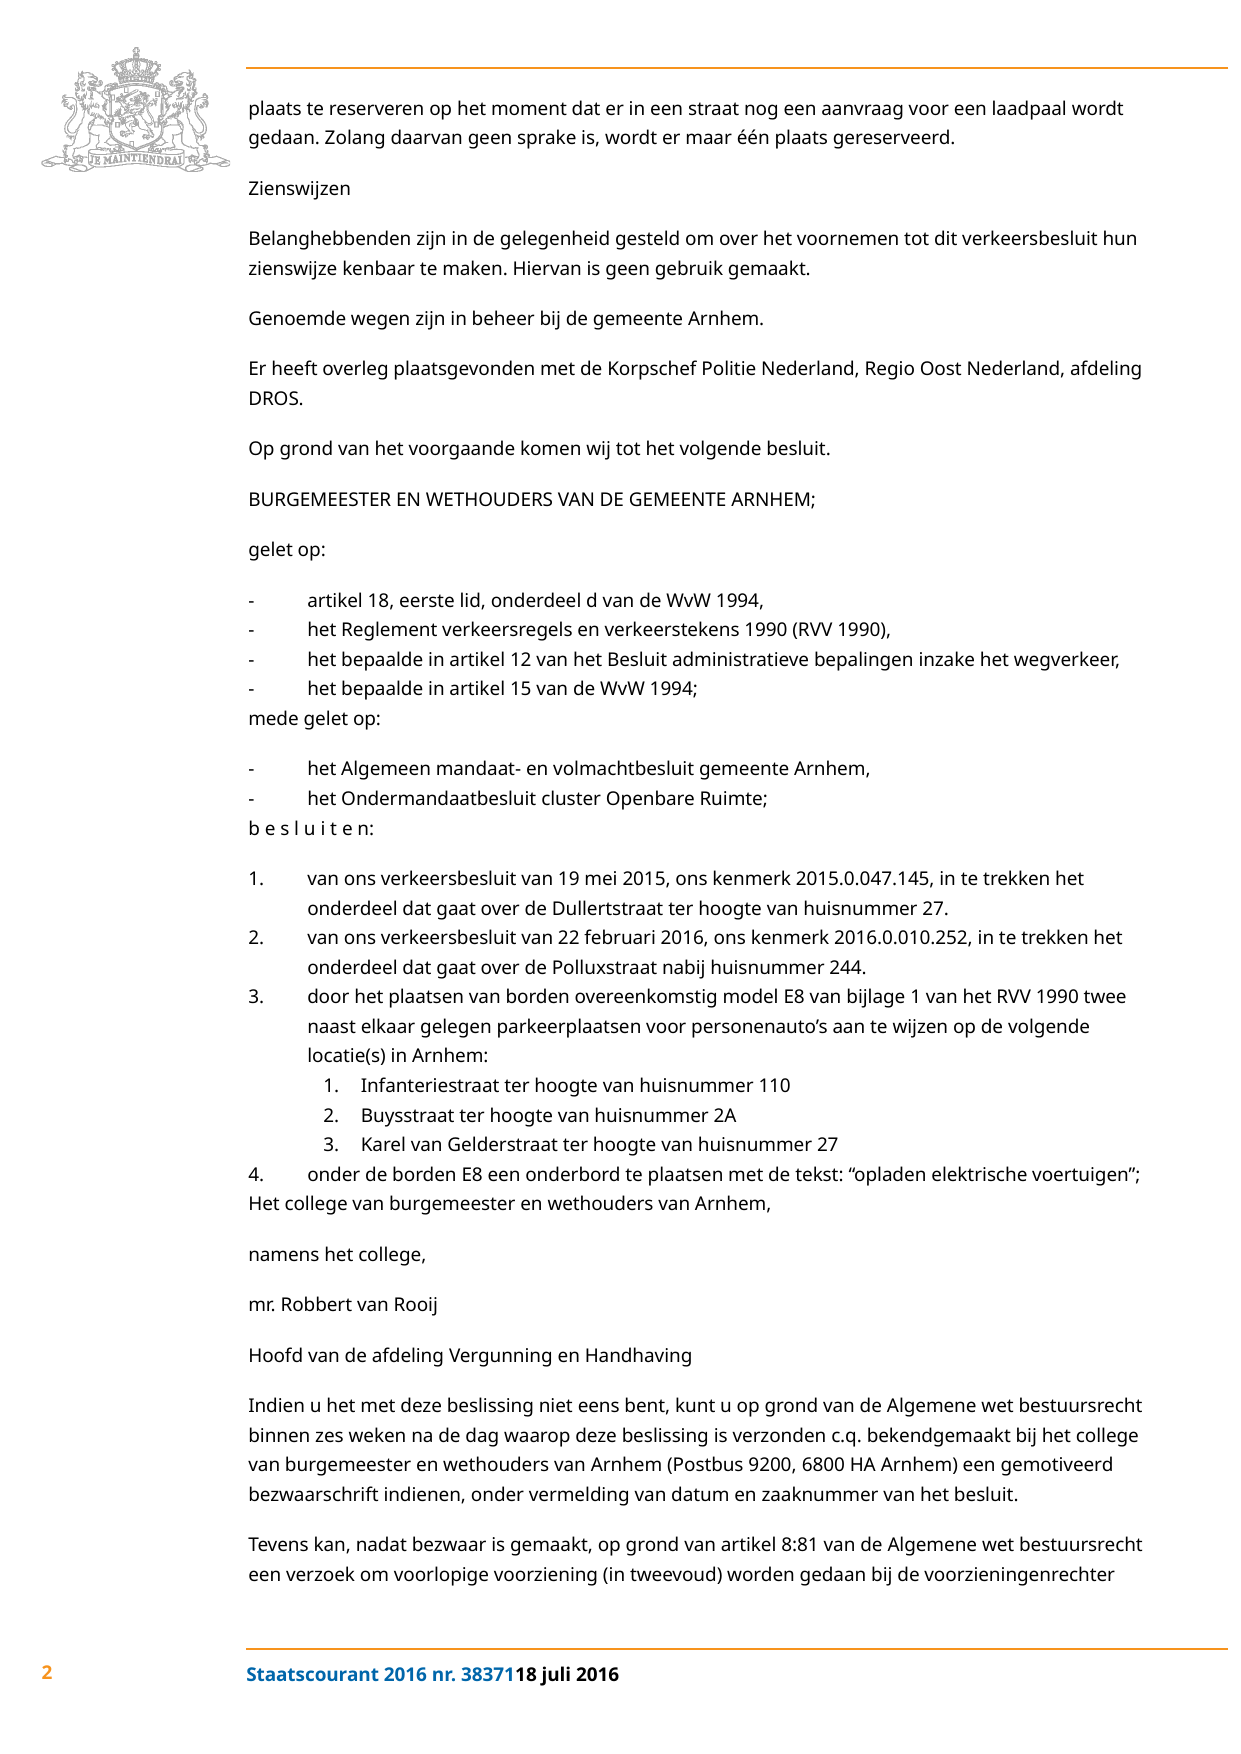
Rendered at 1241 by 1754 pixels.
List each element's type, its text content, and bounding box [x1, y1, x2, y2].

list artikel 18, eerste lid, onderdeel d van de WvW 1994, [248, 587, 1152, 613]
text gelet op: [248, 536, 1152, 562]
list van ons verkeersbesluit van 22 februari 2016, ons kenmerk 2016.0.010.252, in te trekken het onderdeel dat gaat over de Polluxstraat nabij huisnummer 244. [248, 924, 1152, 980]
text Belanghebbenden zijn in de gelegenheid gesteld om over het voornemen tot dit verkeersbesluit hun zienswijze kenbaar te maken. Hiervan is geen gebruik gemaakt. [248, 225, 1152, 281]
text Op grond van het voorgaande komen wij tot het volgende besluit. [248, 436, 1152, 461]
text mede gelet op: [248, 705, 1152, 731]
list onder de borden E8 een onderbord te plaatsen met de tekst: “opladen elektrische voertuigen”; [248, 1161, 1152, 1187]
list het Reglement verkeersregels en verkeerstekens 1990 (RVV 1990), [248, 616, 1152, 642]
text Hoofd van de afdeling Vergunning en Handhaving [248, 1342, 1152, 1368]
text Genoemde wegen zijn in beheer bij de gemeente Arnhem. [248, 305, 1152, 331]
list Buysstraat ter hoogte van huisnummer 2A [323, 1102, 1152, 1128]
text plaats te reserveren op het moment dat er in een straat nog een aanvraag voor een laadpaal wordt gedaan. Zolang daarvan geen sprake is, wordt er maar één plaats gereserveerd. [248, 95, 1152, 150]
text Er heeft overleg plaatsgevonden met de Korpschef Politie Nederland, Regio Oost Nederland, afdeling DROS. [248, 356, 1152, 411]
text Indien u het met deze beslissing niet eens bent, kunt u op grond van de Algemene wet bestuursrecht binnen zes weken na de dag waarop deze beslissing is verzonden c.q. bekendgemaakt bij het college van burgemeester en wethouders van Arnhem (Postbus 9200, 6800 HA Arnhem) een gemotiveerd bezwaarschrift indienen, onder vermelding van datum en zaaknummer van het besluit. [248, 1392, 1152, 1507]
list Karel van Gelderstraat ter hoogte van huisnummer 27 [323, 1131, 1152, 1157]
text Zienswijzen [248, 175, 1152, 201]
text namens het college, [248, 1241, 1152, 1267]
list door het plaatsen van borden overeenkomstig model E8 van bijlage 1 van het RVV 1990 twee naast elkaar gelegen parkeerplaatsen voor personenauto’s aan te wijzen op de volgende locatie(s) in Arnhem: [248, 983, 1152, 1068]
list het Ondermandaatbesluit cluster Openbare Ruimte; [248, 785, 1152, 811]
list Infanteriestraat ter hoogte van huisnummer 110 [323, 1072, 1152, 1098]
text BURGEMEESTER EN WETHOUDERS VAN DE GEMEENTE ARNHEM; [248, 486, 1152, 512]
text b e s l u i t e n: [248, 815, 1152, 841]
list het bepaalde in artikel 15 van de WvW 1994; [248, 676, 1152, 701]
list het Algemeen mandaat- en volmachtbesluit gemeente Arnhem, [248, 756, 1152, 781]
list van ons verkeersbesluit van 19 mei 2015, ons kenmerk 2015.0.047.145, in te trekken het onderdeel dat gaat over de Dullertstraat ter hoogte van huisnummer 27. [248, 865, 1152, 921]
text Het college van burgemeester en wethouders van Arnhem, [248, 1191, 1152, 1216]
text mr. Robbert van Rooij [248, 1291, 1152, 1317]
text Tevens kan, nadat bezwaar is gemaakt, op grond van artikel 8:81 van de Algemene wet bestuursrecht een verzoek om voorlopige voorziening (in tweevoud) worden gedaan bij de voorzieningenrechter [248, 1531, 1152, 1587]
picture [41, 47, 231, 172]
list het bepaalde in artikel 12 van het Besluit administratieve bepalingen inzake het wegverkeer, [248, 646, 1152, 672]
